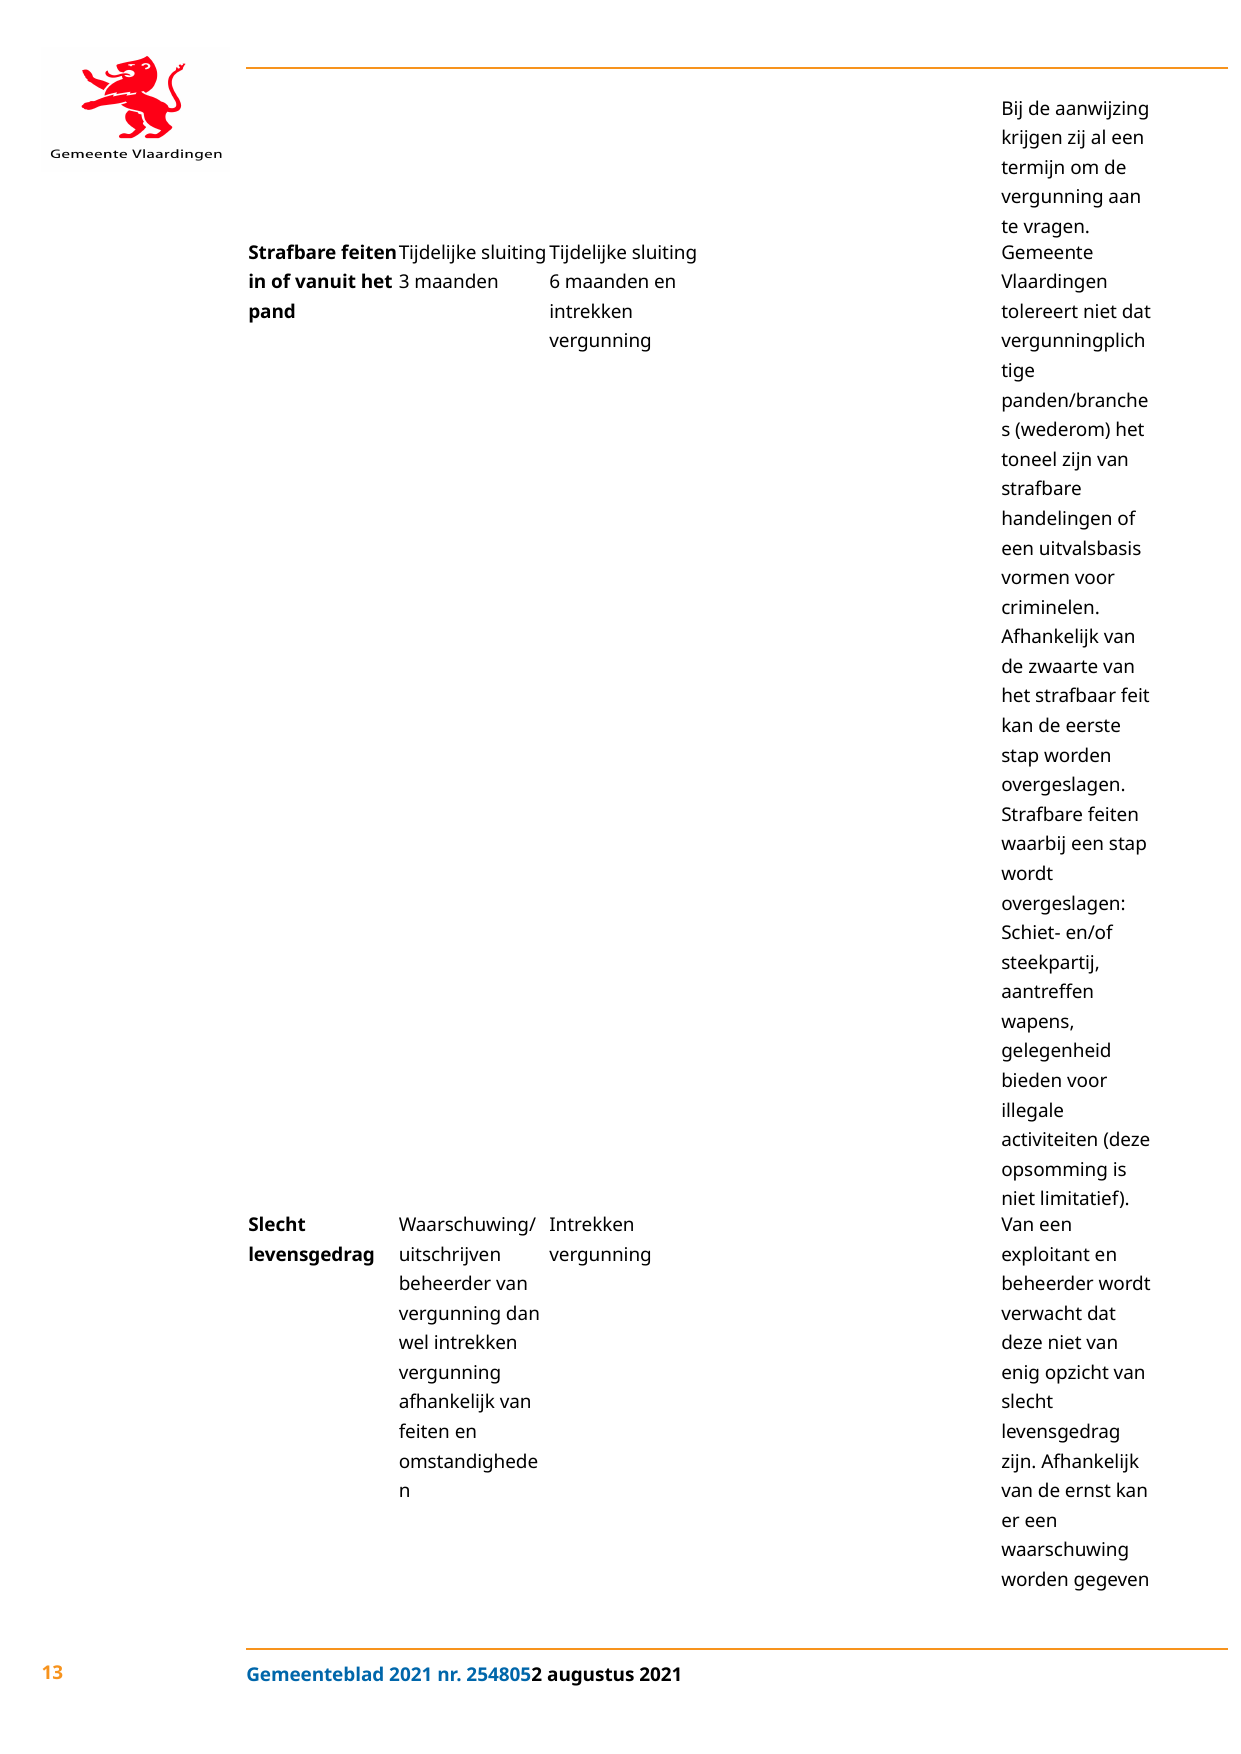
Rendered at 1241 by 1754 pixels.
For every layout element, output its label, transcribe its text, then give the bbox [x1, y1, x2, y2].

table_cell Bij de aanwijzing krijgen zij al een termijn om de vergunning aan te vragen. [1001, 95, 1152, 239]
table_cell Tijdelijke sluiting 6 maanden en intrekken vergunning [549, 239, 700, 1211]
table_cell Van een exploitant en beheerder wordt verwacht dat deze niet van enig opzicht van slecht levensgedrag zijn. Afhankelijk van de ernst kan er een waarschuwing worden gegeven [1001, 1211, 1152, 1592]
table_cell [700, 1211, 850, 1592]
table_cell Gemeente Vlaardingen tolereert niet dat vergunningplichtige panden/branches (wederom) het toneel zijn van strafbare handelingen of een uitvalsbasis vormen voor criminelen. Afhankelijk van de zwaarte van het strafbaar feit kan de eerste stap worden overgeslagen. Strafbare feiten waarbij een stap wordt overgeslagen: Schiet- en/of steekpartij, aantreffen wapens, gelegenheid bieden voor illegale activiteiten (deze opsomming is niet limitatief). [1001, 239, 1152, 1211]
table_cell [850, 1211, 1001, 1592]
table_cell Strafbare feiten in of vanuit het pand [248, 239, 398, 1211]
table_cell [850, 239, 1001, 1211]
table_cell Intrekken vergunning [549, 1211, 700, 1592]
picture [41, 47, 231, 172]
table_cell [700, 239, 850, 1211]
table_cell [399, 95, 549, 239]
table_cell Tijdelijke sluiting 3 maanden [399, 239, 549, 1211]
table_cell Waarschuwing/ uitschrijven beheerder van vergunning dan wel intrekken vergunning afhankelijk van feiten en omstandigheden [399, 1211, 549, 1592]
table_cell Slecht levensgedrag [248, 1211, 398, 1592]
table_cell [549, 95, 700, 239]
table_cell - [700, 95, 850, 239]
table_cell [248, 95, 398, 239]
table_cell - [850, 95, 1001, 239]
